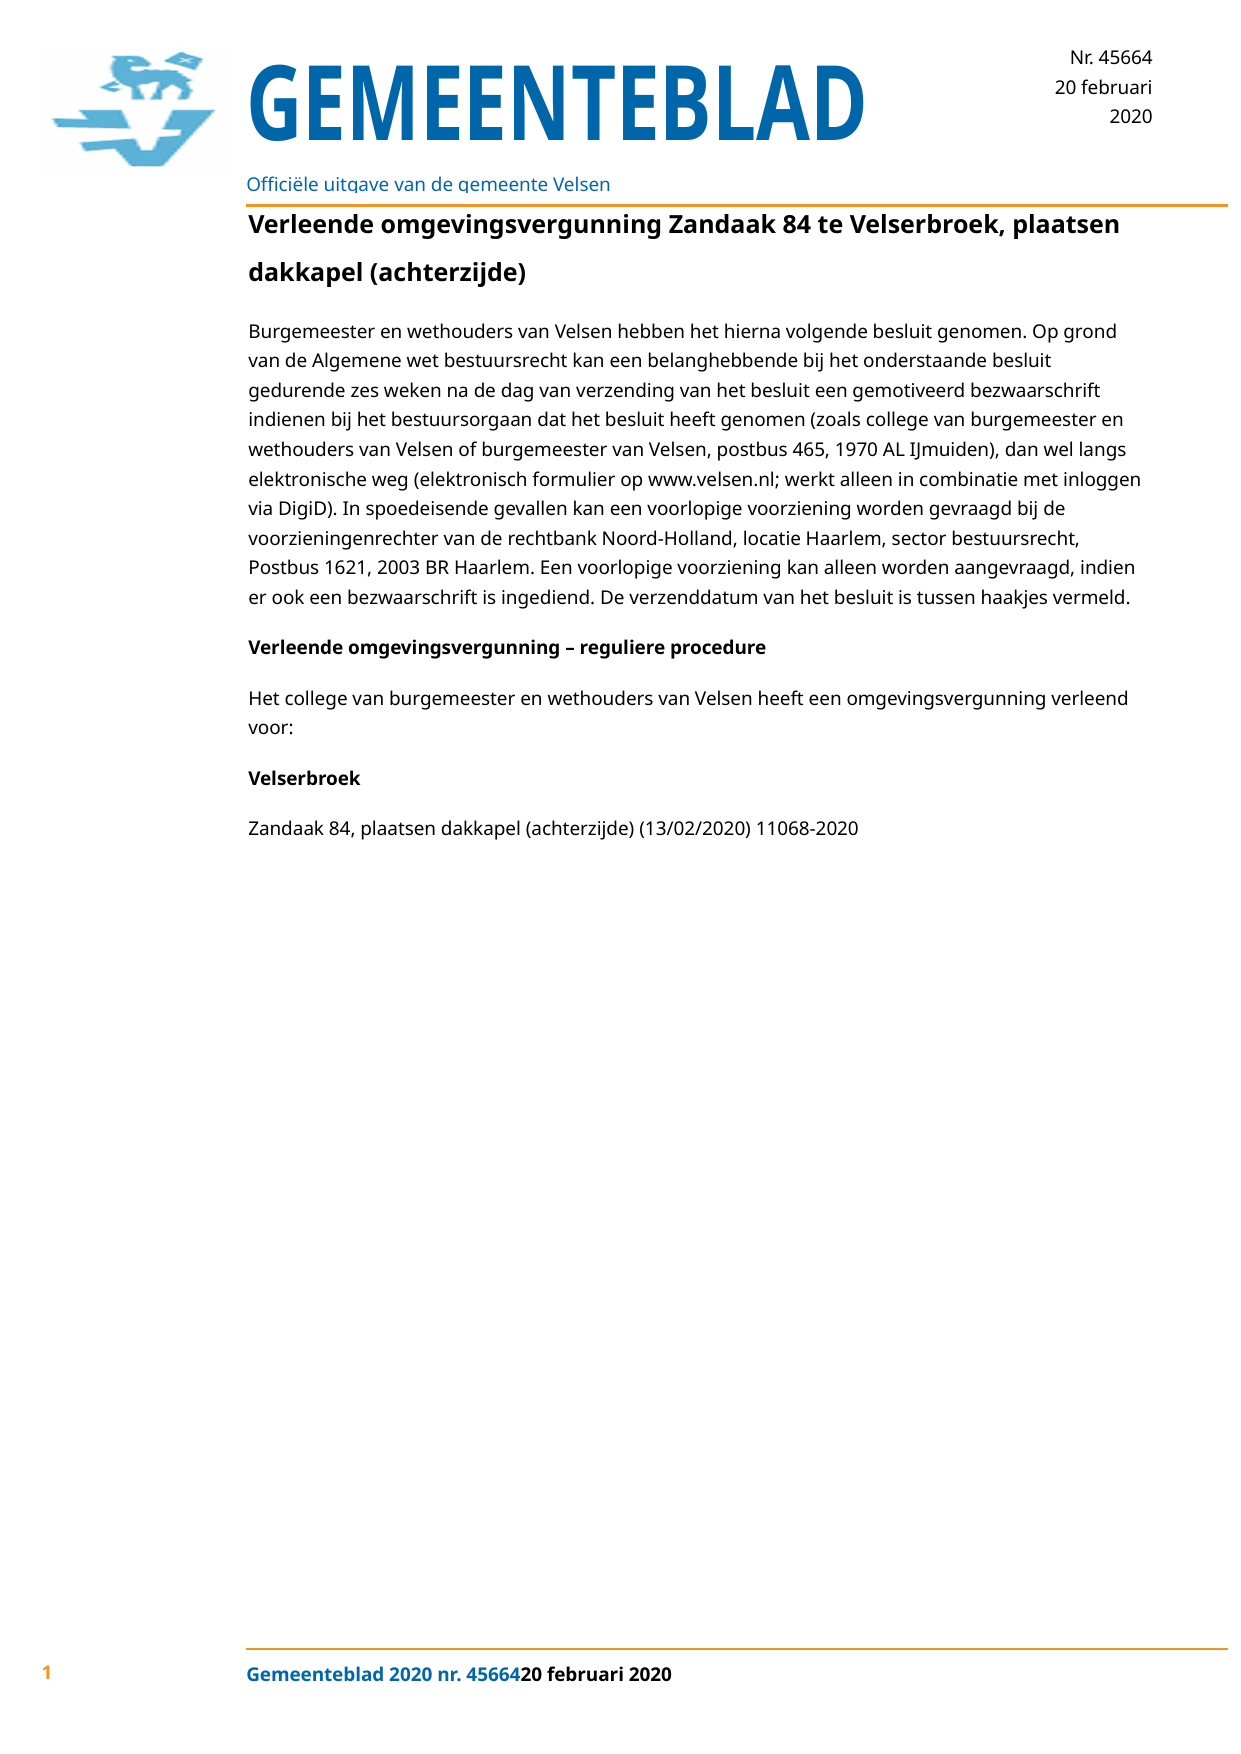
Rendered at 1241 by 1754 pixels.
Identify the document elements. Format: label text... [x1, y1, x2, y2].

picture [41, 47, 231, 172]
text Verleende omgevingsvergunning Zandaak 84 te Velserbroek, plaatsen dakkapel (achterzijde) [248, 207, 1152, 288]
text Verleende omgevingsvergunning – reguliere procedure [248, 634, 1152, 660]
text Velserbroek [248, 765, 1152, 791]
text Het college van burgemeester en wethouders van Velsen heeft een omgevingsvergunning verleend voor: [248, 685, 1152, 740]
text Zandaak 84, plaatsen dakkapel (achterzijde) (13/02/2020) 11068-2020 [248, 815, 1152, 841]
text Burgemeester en wethouders van Velsen hebben het hierna volgende besluit genomen. Op grond van de Algemene wet bestuursrecht kan een belanghebbende bij het onderstaande besluit gedurende zes weken na de dag van verzending van het besluit een gemotiveerd bezwaarschrift indienen bij het bestuursorgaan dat het besluit heeft genomen (zoals college van burgemeester en wethouders van Velsen of burgemeester van Velsen, postbus 465, 1970 AL IJmuiden), dan wel langs elektronische weg (elektronisch formulier op www.velsen.nl; werkt alleen in combinatie met inloggen via DigiD). In spoedeisende gevallen kan een voorlopige voorziening worden gevraagd bij de voorzieningenrechter van de rechtbank Noord-Holland, locatie Haarlem, sector bestuursrecht, Postbus 1621, 2003 BR Haarlem. Een voorlopige voorziening kan alleen worden aangevraagd, indien er ook een bezwaarschrift is ingediend. De verzenddatum van het besluit is tussen haakjes vermeld. [248, 318, 1152, 610]
